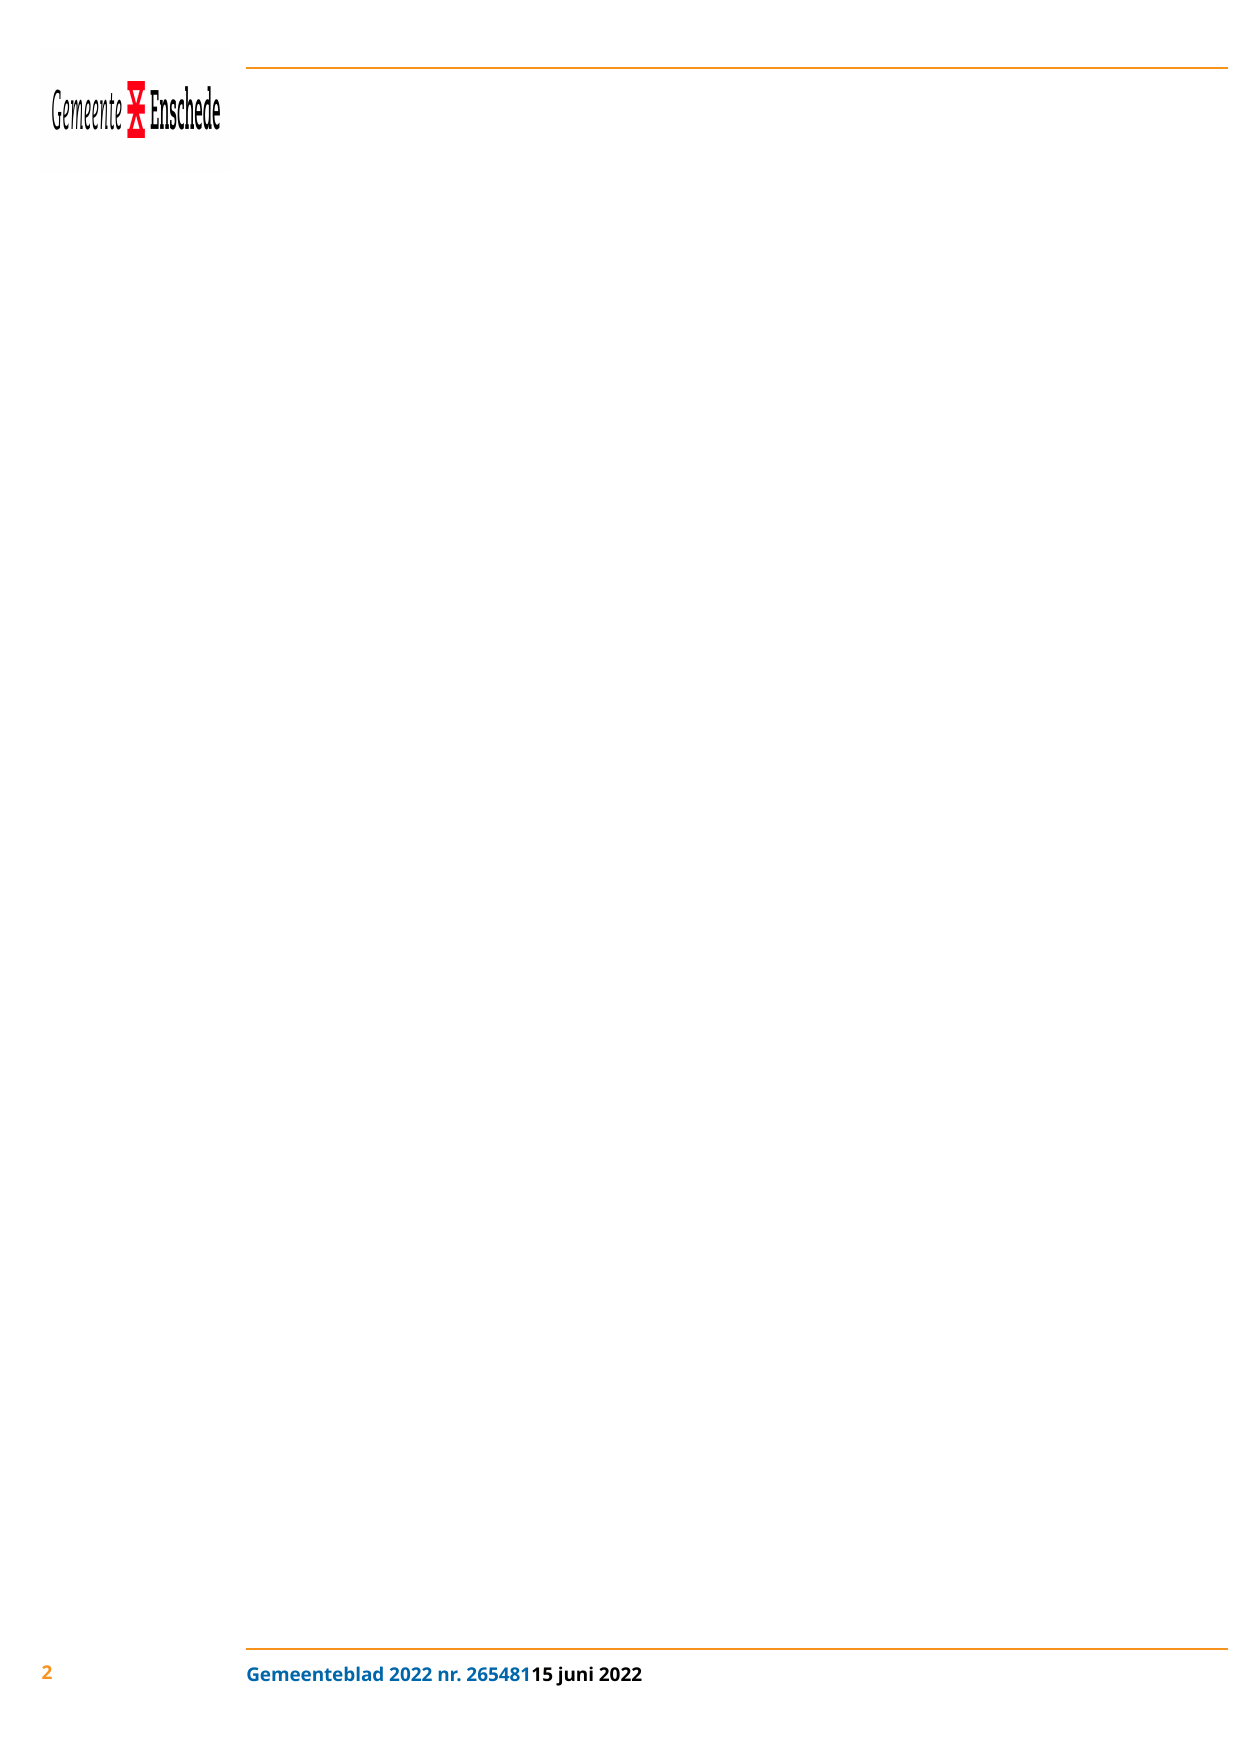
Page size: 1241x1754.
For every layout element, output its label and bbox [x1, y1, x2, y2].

picture [41, 47, 231, 172]
